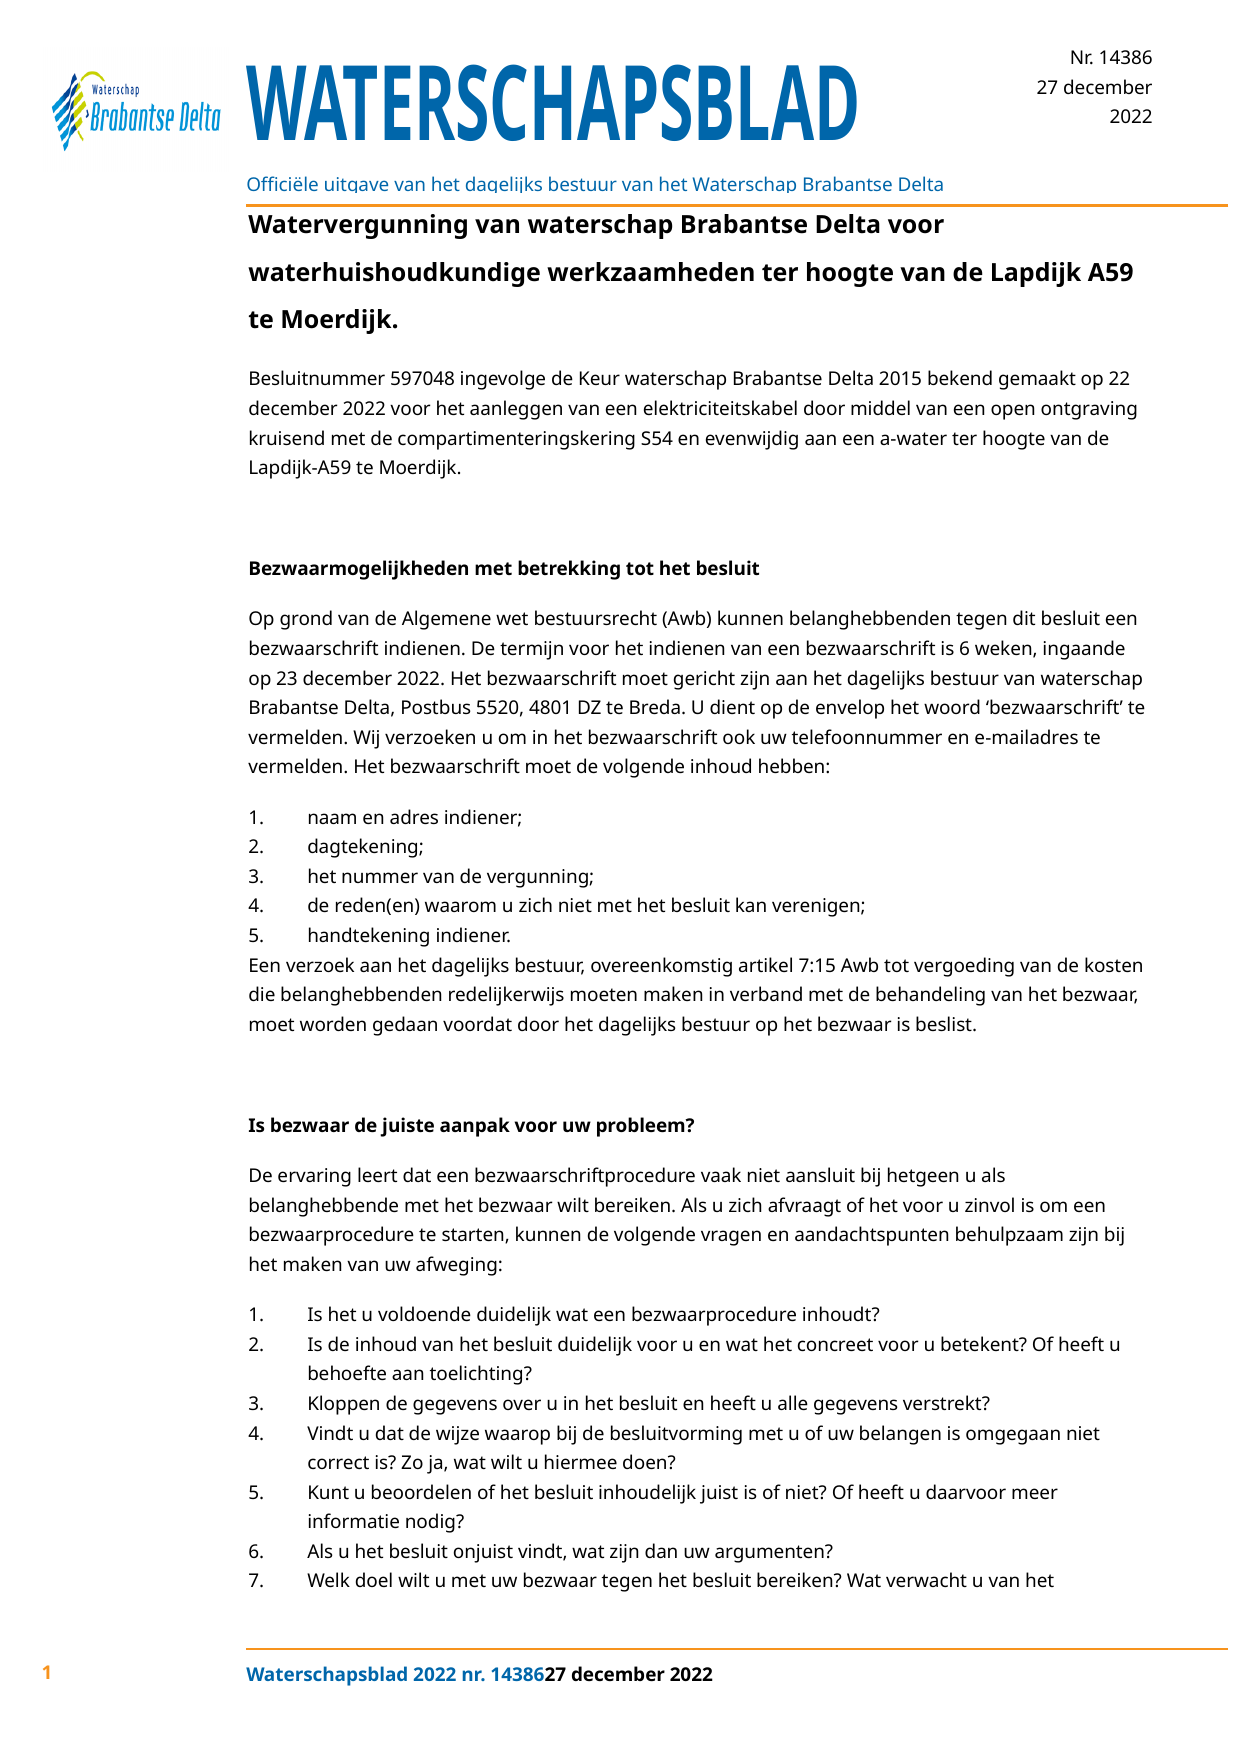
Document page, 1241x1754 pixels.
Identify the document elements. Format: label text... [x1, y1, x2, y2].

text Is bezwaar de juiste aanpak voor uw probleem? [248, 1112, 1152, 1137]
text Een verzoek aan het dagelijks bestuur, overeenkomstig artikel 7:15 Awb tot vergoeding van de kosten die belanghebbenden redelijkerwijs moeten maken in verband met de behandeling van het bezwaar, moet worden gedaan voordat door het dagelijks bestuur op het bezwaar is beslist. [248, 952, 1152, 1037]
list dagtekening; [248, 833, 1152, 859]
list Als u het besluit onjuist vindt, wat zijn dan uw argumenten? [248, 1538, 1152, 1564]
text Besluitnummer 597048 ingevolge de Keur waterschap Brabantse Delta 2015 bekend gemaakt op 22 december 2022 voor het aanleggen van een elektriciteitskabel door middel van een open ontgraving kruisend met de compartimenteringskering S54 en evenwijdig aan een a-water ter hoogte van de Lapdijk-A59 te Moerdijk. [248, 366, 1152, 480]
text Op grond van de Algemene wet bestuursrecht (Awb) kunnen belanghebbenden tegen dit besluit een bezwaarschrift indienen. De termijn voor het indienen van een bezwaarschrift is 6 weken, ingaande op 23 december 2022. Het bezwaarschrift moet gericht zijn aan het dagelijks bestuur van waterschap Brabantse Delta, Postbus 5520, 4801 DZ te Breda. U dient op de envelop het woord ‘bezwaarschrift’ te vermelden. Wij verzoeken u om in het bezwaarschrift ook uw telefoonnummer en e‑mailadres te vermelden. Het bezwaarschrift moet de volgende inhoud hebben: [248, 606, 1152, 779]
list naam en adres indiener; [248, 804, 1152, 829]
list Kloppen de gegevens over u in het besluit en heeft u alle gegevens verstrekt? [248, 1390, 1152, 1416]
list handtekening indiener. [248, 922, 1152, 948]
list Kunt u beoordelen of het besluit inhoudelijk juist is of niet? Of heeft u daarvoor meer informatie nodig? [248, 1479, 1152, 1534]
picture [41, 47, 231, 172]
text Bezwaarmogelijkheden met betrekking tot het besluit [248, 555, 1152, 581]
list Vindt u dat de wijze waarop bij de besluitvorming met u of uw belangen is omgegaan niet correct is? Zo ja, wat wilt u hiermee doen? [248, 1420, 1152, 1475]
text Watervergunning van waterschap Brabantse Delta voor waterhuishoudkundige werkzaamheden ter hoogte van de Lapdijk A59 te Moerdijk. [248, 207, 1152, 336]
list de reden(en) waarom u zich niet met het besluit kan verenigen; [248, 893, 1152, 918]
list het nummer van de vergunning; [248, 863, 1152, 889]
text De ervaring leert dat een bezwaarschriftprocedure vaak niet aansluit bij hetgeen u als belanghebbende met het bezwaar wilt bereiken. Als u zich afvraagt of het voor u zinvol is om een bezwaarprocedure te starten, kunnen de volgende vragen en aandachtspunten behulpzaam zijn bij het maken van uw afweging: [248, 1162, 1152, 1277]
list Is de inhoud van het besluit duidelijk voor u en wat het concreet voor u betekent? Of heeft u behoefte aan toelichting? [248, 1331, 1152, 1386]
list Welk doel wilt u met uw bezwaar tegen het besluit bereiken? Wat verwacht u van het [248, 1568, 1152, 1593]
list Is het u voldoende duidelijk wat een bezwaarprocedure inhoudt? [248, 1301, 1152, 1327]
